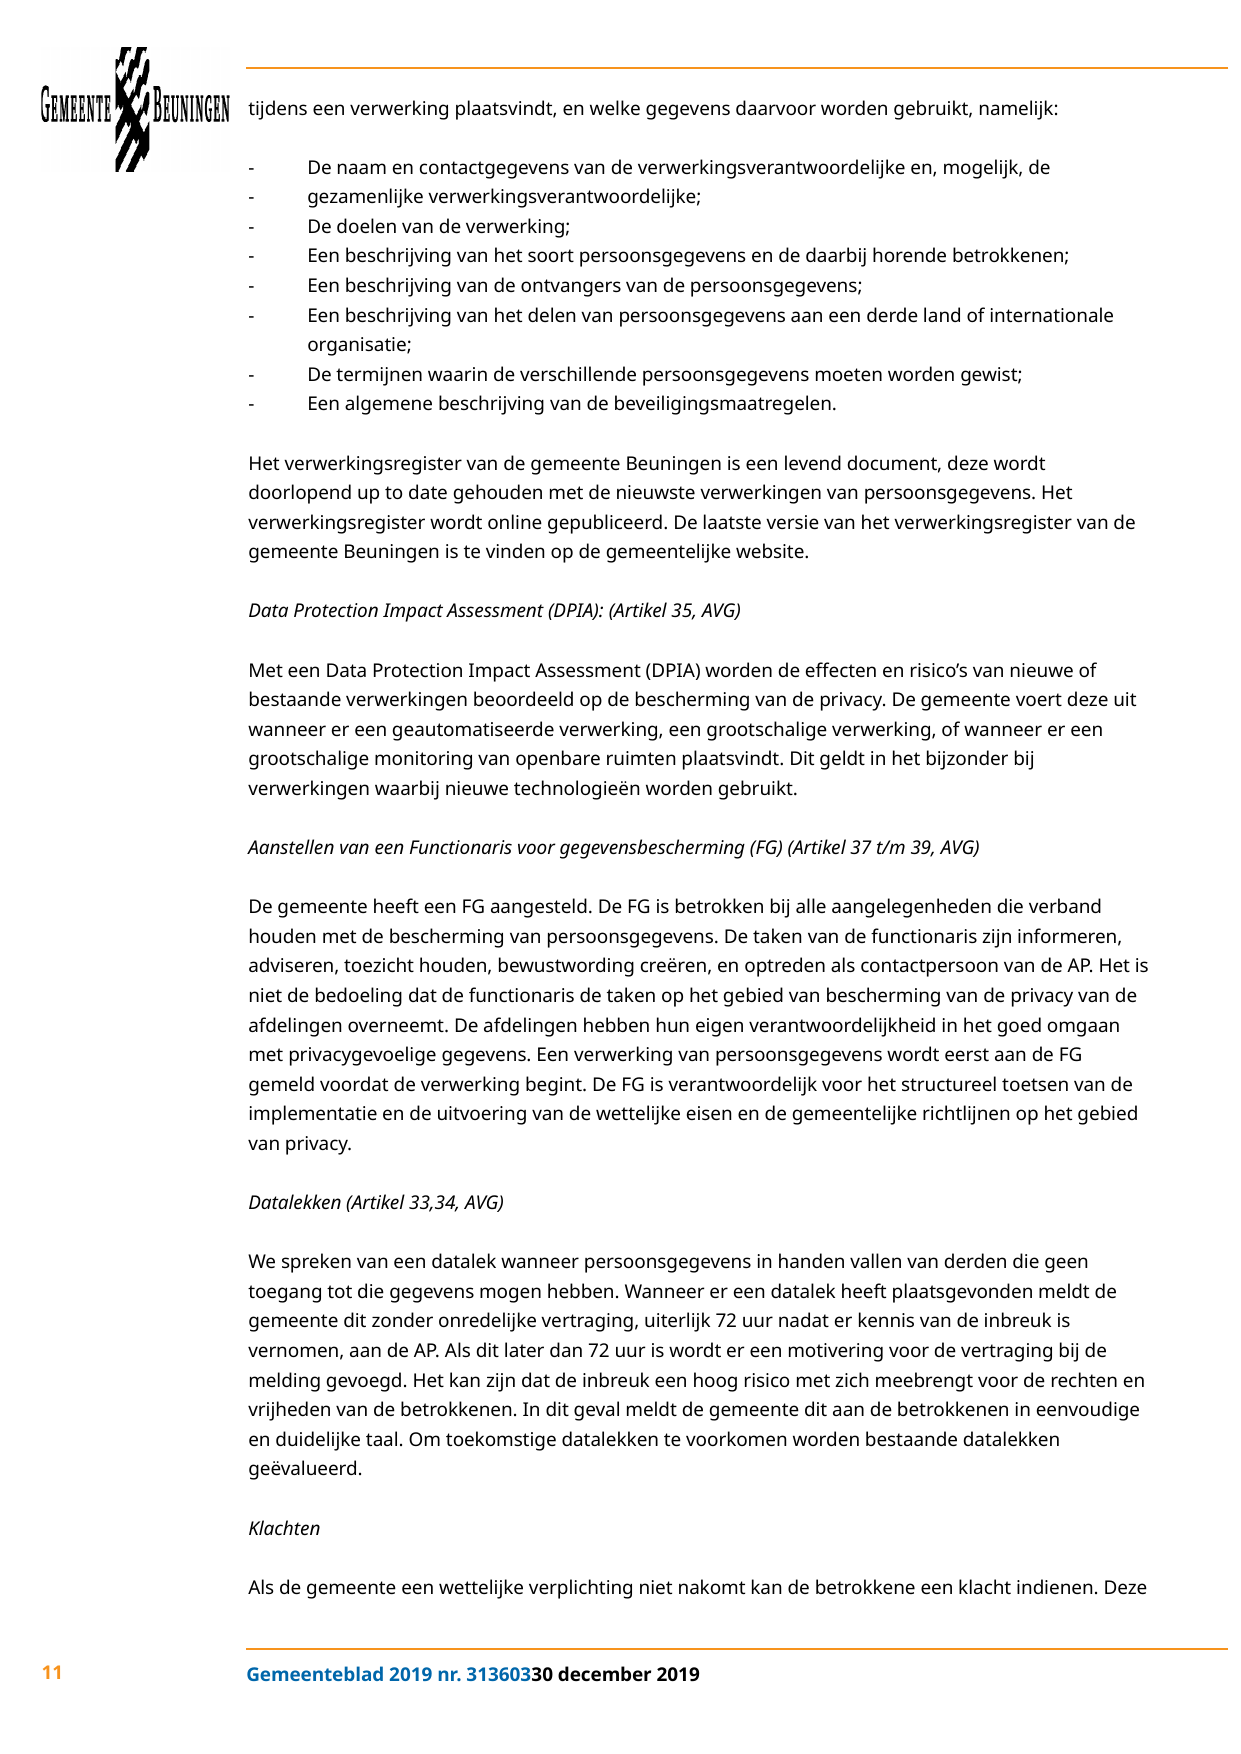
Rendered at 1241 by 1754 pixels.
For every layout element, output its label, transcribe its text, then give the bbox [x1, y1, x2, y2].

text Met een Data Protection Impact Assessment (DPIA) worden de effecten en risico’s van nieuwe of bestaande verwerkingen beoordeeld op de bescherming van de privacy. De gemeente voert deze uit wanneer er een geautomatiseerde verwerking, een grootschalige verwerking, of wanneer er een grootschalige monitoring van openbare ruimten plaatsvindt. Dit geldt in het bijzonder bij verwerkingen waarbij nieuwe technologieën worden gebruikt. [248, 657, 1152, 801]
list Een beschrijving van de ontvangers van de persoonsgegevens; [248, 272, 1152, 298]
list De doelen van de verwerking; [248, 213, 1152, 239]
text De gemeente heeft een FG aangesteld. De FG is betrokken bij alle aangelegenheden die verband houden met de bescherming van persoonsgegevens. De taken van de functionaris zijn informeren, adviseren, toezicht houden, bewustwording creëren, en optreden als contactpersoon van de AP. Het is niet de bedoeling dat de functionaris de taken op het gebied van bescherming van de privacy van de afdelingen overneemt. De afdelingen hebben hun eigen verantwoordelijkheid in het goed omgaan met privacygevoelige gegevens. Een verwerking van persoonsgegevens wordt eerst aan de FG gemeld voordat de verwerking begint. De FG is verantwoordelijk voor het structureel toetsen van de implementatie en de uitvoering van de wettelijke eisen en de gemeentelijke richtlijnen op het gebied van privacy. [248, 893, 1152, 1156]
list Een beschrijving van het delen van persoonsgegevens aan een derde land of internationale organisatie; [248, 302, 1152, 357]
list Een beschrijving van het soort persoonsgegevens en de daarbij horende betrokkenen; [248, 243, 1152, 268]
text Aanstellen van een Functionaris voor gegevensbescherming (FG) (Artikel 37 t/m 39, AVG) [248, 834, 1152, 860]
list gezamenlijke verwerkingsverantwoordelijke; [248, 183, 1152, 209]
list Een algemene beschrijving van de beveiligingsmaatregelen. [248, 391, 1152, 416]
text Data Protection Impact Assessment (DPIA): (Artikel 35, AVG) [248, 598, 1152, 623]
text tijdens een verwerking plaatsvindt, en welke gegevens daarvoor worden gebruikt, namelijk: [248, 95, 1152, 121]
text Klachten [248, 1515, 1152, 1541]
text Als de gemeente een wettelijke verplichting niet nakomt kan de betrokkene een klacht indienen. Deze [248, 1574, 1152, 1600]
text We spreken van een datalek wanneer persoonsgegevens in handen vallen van derden die geen toegang tot die gegevens mogen hebben. Wanneer er een datalek heeft plaatsgevonden meldt de gemeente dit zonder onredelijke vertraging, uiterlijk 72 uur nadat er kennis van de inbreuk is vernomen, aan de AP. Als dit later dan 72 uur is wordt er een motivering voor de vertraging bij de melding gevoegd. Het kan zijn dat de inbreuk een hoog risico met zich meebrengt voor de rechten en vrijheden van de betrokkenen. In dit geval meldt de gemeente dit aan de betrokkenen in eenvoudige en duidelijke taal. Om toekomstige datalekken te voorkomen worden bestaande datalekken geëvalueerd. [248, 1248, 1152, 1481]
text Datalekken (Artikel 33,34, AVG) [248, 1189, 1152, 1215]
text Het verwerkingsregister van de gemeente Beuningen is een levend document, deze wordt doorlopend up to date gehouden met de nieuwste verwerkingen van persoonsgegevens. Het verwerkingsregister wordt online gepubliceerd. De laatste versie van het verwerkingsregister van de gemeente Beuningen is te vinden op de gemeentelijke website. [248, 450, 1152, 564]
picture [41, 47, 231, 172]
list De termijnen waarin de verschillende persoonsgegevens moeten worden gewist; [248, 361, 1152, 387]
list De naam en contactgegevens van de verwerkingsverantwoordelijke en, mogelijk, de [248, 154, 1152, 180]
